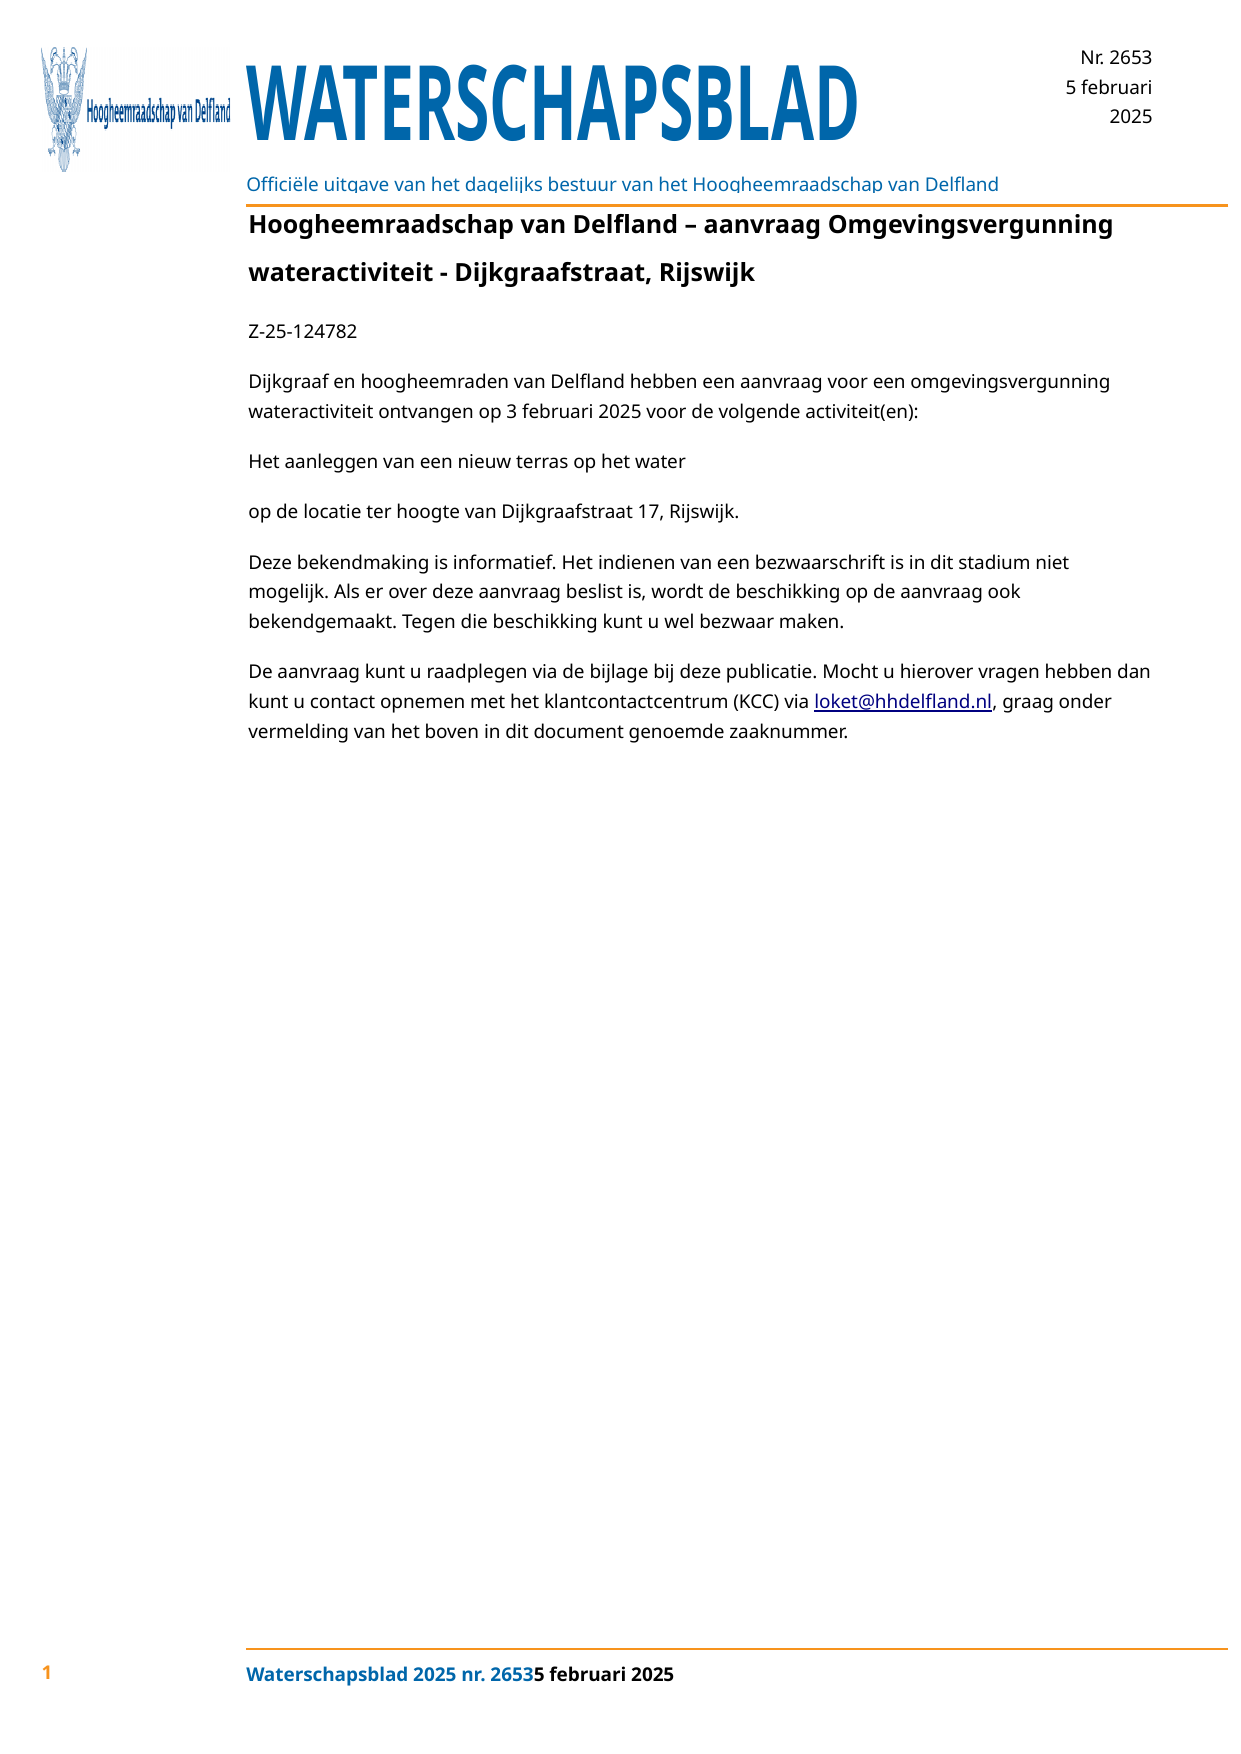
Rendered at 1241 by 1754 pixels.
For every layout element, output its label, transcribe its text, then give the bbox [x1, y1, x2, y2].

text Hoogheemraadschap van Delfland – aanvraag Omgevingsvergunning wateractiviteit - Dijkgraafstraat, Rijswijk [248, 207, 1152, 288]
text Deze bekendmaking is informatief. Het indienen van een bezwaarschrift is in dit stadium niet mogelijk. Als er over deze aanvraag beslist is, wordt de beschikking op de aanvraag ook bekendgemaakt. Tegen die beschikking kunt u wel bezwaar maken. [248, 549, 1152, 634]
text De aanvraag kunt u raadplegen via de bijlage bij deze publicatie. Mocht u hierover vragen hebben dan kunt u contact opnemen met het klantcontactcentrum (KCC) via loket@hhdelfland.nl, graag onder vermelding van het boven in dit document genoemde zaaknummer. [248, 659, 1152, 744]
text Z-25-124782 [248, 318, 1152, 344]
text Het aanleggen van een nieuw terras op het water [248, 448, 1152, 474]
picture [41, 47, 231, 172]
text op de locatie ter hoogte van Dijkgraafstraat 17, Rijswijk. [248, 499, 1152, 524]
text Dijkgraaf en hoogheemraden van Delfland hebben een aanvraag voor een omgevingsvergunning wateractiviteit ontvangen op 3 februari 2025 voor de volgende activiteit(en): [248, 368, 1152, 424]
